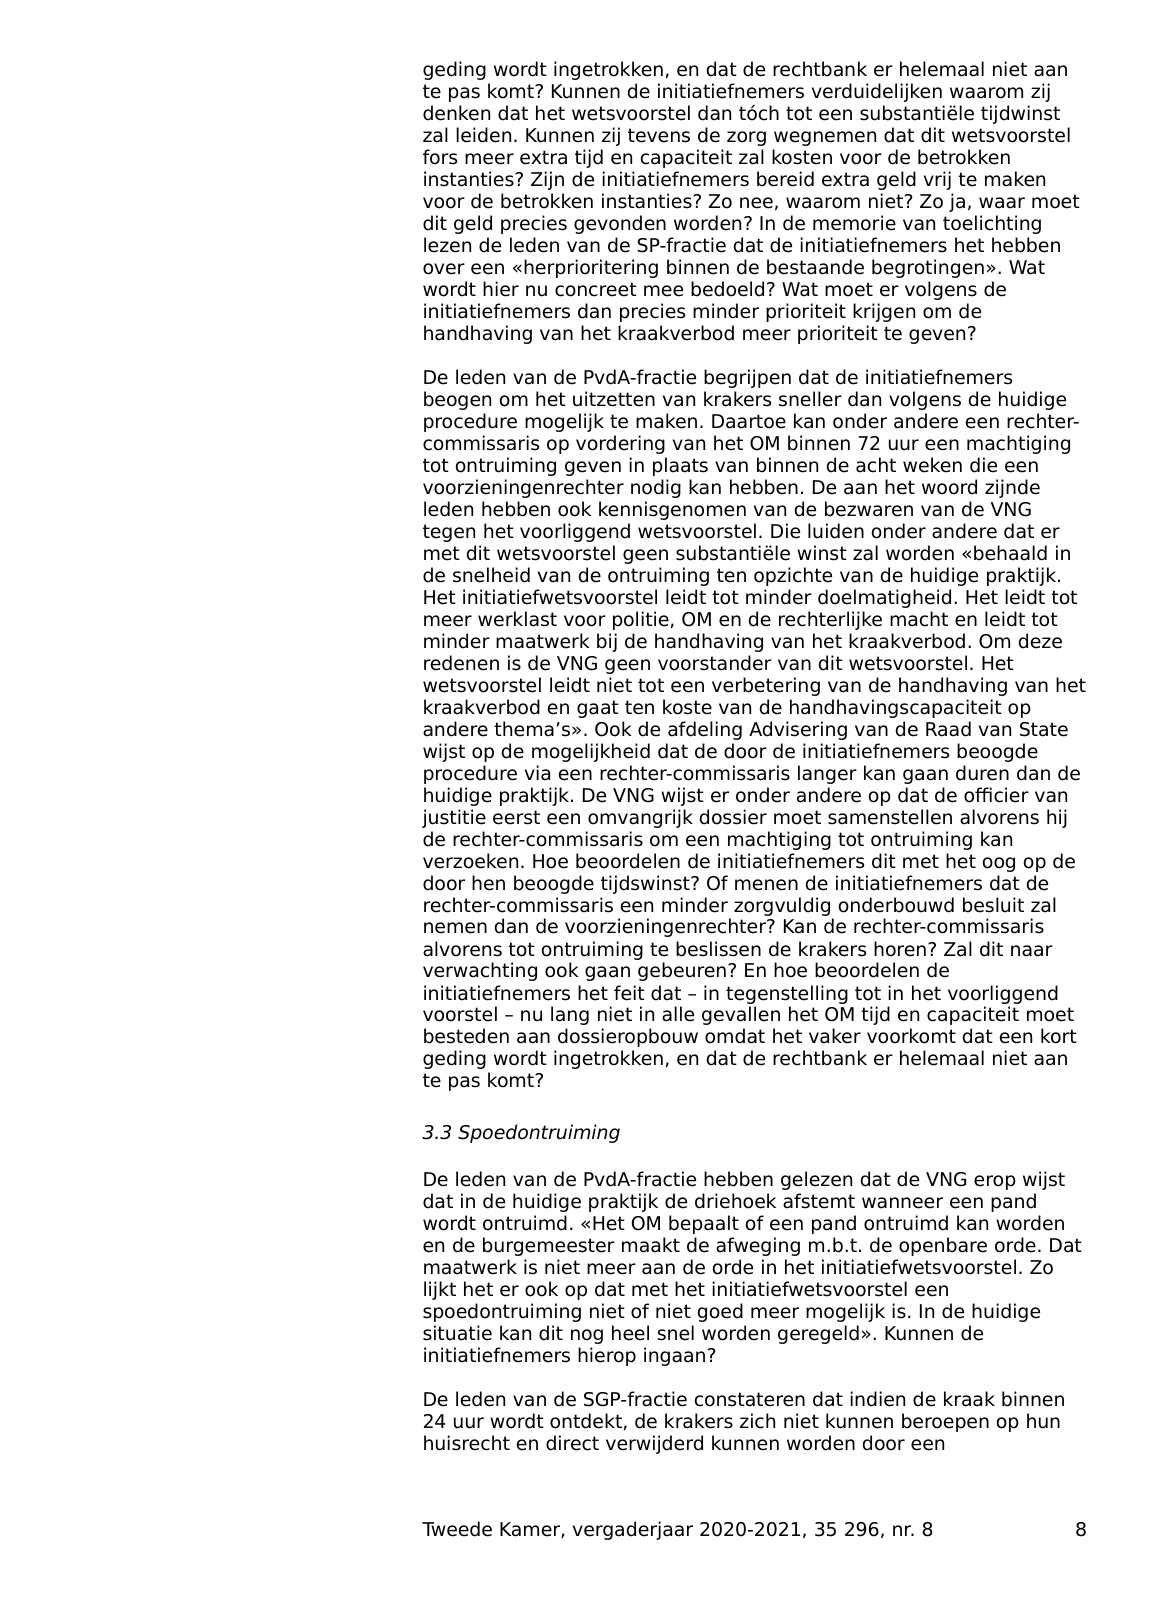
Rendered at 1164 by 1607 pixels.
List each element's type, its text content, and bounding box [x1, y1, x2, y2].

subtitle 3.3 Spoedontruiming [422, 1122, 1087, 1144]
text De leden van de SGP-fractie constateren dat indien de kraak binnen 24 uur wordt ontdekt, de krakers zich niet kunnen beroepen op hun huisrecht en direct verwijderd kunnen worden door een [422, 1389, 1087, 1455]
text geding wordt ingetrokken, en dat de rechtbank er helemaal niet aan te pas komt? Kunnen de initiatiefnemers verduidelijken waarom zij denken dat het wetsvoorstel dan tóch tot een substantiële tijdwinst zal leiden. Kunnen zij tevens de zorg wegnemen dat dit wetsvoorstel fors meer extra tijd en capaciteit zal kosten voor de betrokken instanties? Zijn de initiatiefnemers bereid extra geld vrij te maken voor de betrokken instanties? Zo nee, waarom niet? Zo ja, waar moet dit geld precies gevonden worden? In de memorie van toelichting lezen de leden van de SP-fractie dat de initiatiefnemers het hebben over een «herprioritering binnen de bestaande begrotingen». Wat wordt hier nu concreet mee bedoeld? Wat moet er volgens de initiatiefnemers dan precies minder prioriteit krijgen om de handhaving van het kraakverbod meer prioriteit te geven? [422, 59, 1087, 345]
text De leden van de PvdA-fractie begrijpen dat de initiatiefnemers beogen om het uitzetten van krakers sneller dan volgens de huidige procedure mogelijk te maken. Daartoe kan onder andere een rechter-commissaris op vordering van het OM binnen 72 uur een machtiging tot ontruiming geven in plaats van binnen de acht weken die een voorzieningenrechter nodig kan hebben. De aan het woord zijnde leden hebben ook kennisgenomen van de bezwaren van de VNG tegen het voorliggend wetsvoorstel. Die luiden onder andere dat er met dit wetsvoorstel geen substantiële winst zal worden «behaald in de snelheid van de ontruiming ten opzichte van de huidige praktijk. Het initiatiefwetsvoorstel leidt tot minder doelmatigheid. Het leidt tot meer werklast voor politie, OM en de rechterlijke macht en leidt tot minder maatwerk bij de handhaving van het kraakverbod. Om deze redenen is de VNG geen voorstander van dit wetsvoorstel. Het wetsvoorstel leidt niet tot een verbetering van de handhaving van het kraakverbod en gaat ten koste van de handhavingscapaciteit op andere thema’s». Ook de afdeling Advisering van de Raad van State wijst op de mogelijkheid dat de door de initiatiefnemers beoogde procedure via een rechter-commissaris langer kan gaan duren dan de huidige praktijk. De VNG wijst er onder andere op dat de officier van justitie eerst een omvangrijk dossier moet samenstellen alvorens hij de rechter-commissaris om een machtiging tot ontruiming kan verzoeken. Hoe beoordelen de initiatiefnemers dit met het oog op de door hen beoogde tijdswinst? Of menen de initiatiefnemers dat de rechter-commissaris een minder zorgvuldig onderbouwd besluit zal nemen dan de voorzieningenrechter? Kan de rechter-commissaris alvorens tot ontruiming te beslissen de krakers horen? Zal dit naar verwachting ook gaan gebeuren? En hoe beoordelen de initiatiefnemers het feit dat – in tegenstelling tot in het voorliggend voorstel – nu lang niet in alle gevallen het OM tijd en capaciteit moet besteden aan dossieropbouw omdat het vaker voorkomt dat een kort geding wordt ingetrokken, en dat de rechtbank er helemaal niet aan te pas komt? [422, 367, 1087, 1092]
text De leden van de PvdA-fractie hebben gelezen dat de VNG erop wijst dat in de huidige praktijk de driehoek afstemt wanneer een pand wordt ontruimd. «Het OM bepaalt of een pand ontruimd kan worden en de burgemeester maakt de afweging m.b.t. de openbare orde. Dat maatwerk is niet meer aan de orde in het initiatiefwetsvoorstel. Zo lijkt het er ook op dat met het initiatiefwetsvoorstel een spoedontruiming niet of niet goed meer mogelijk is. In de huidige situatie kan dit nog heel snel worden geregeld». Kunnen de initiatiefnemers hierop ingaan? [422, 1169, 1087, 1367]
